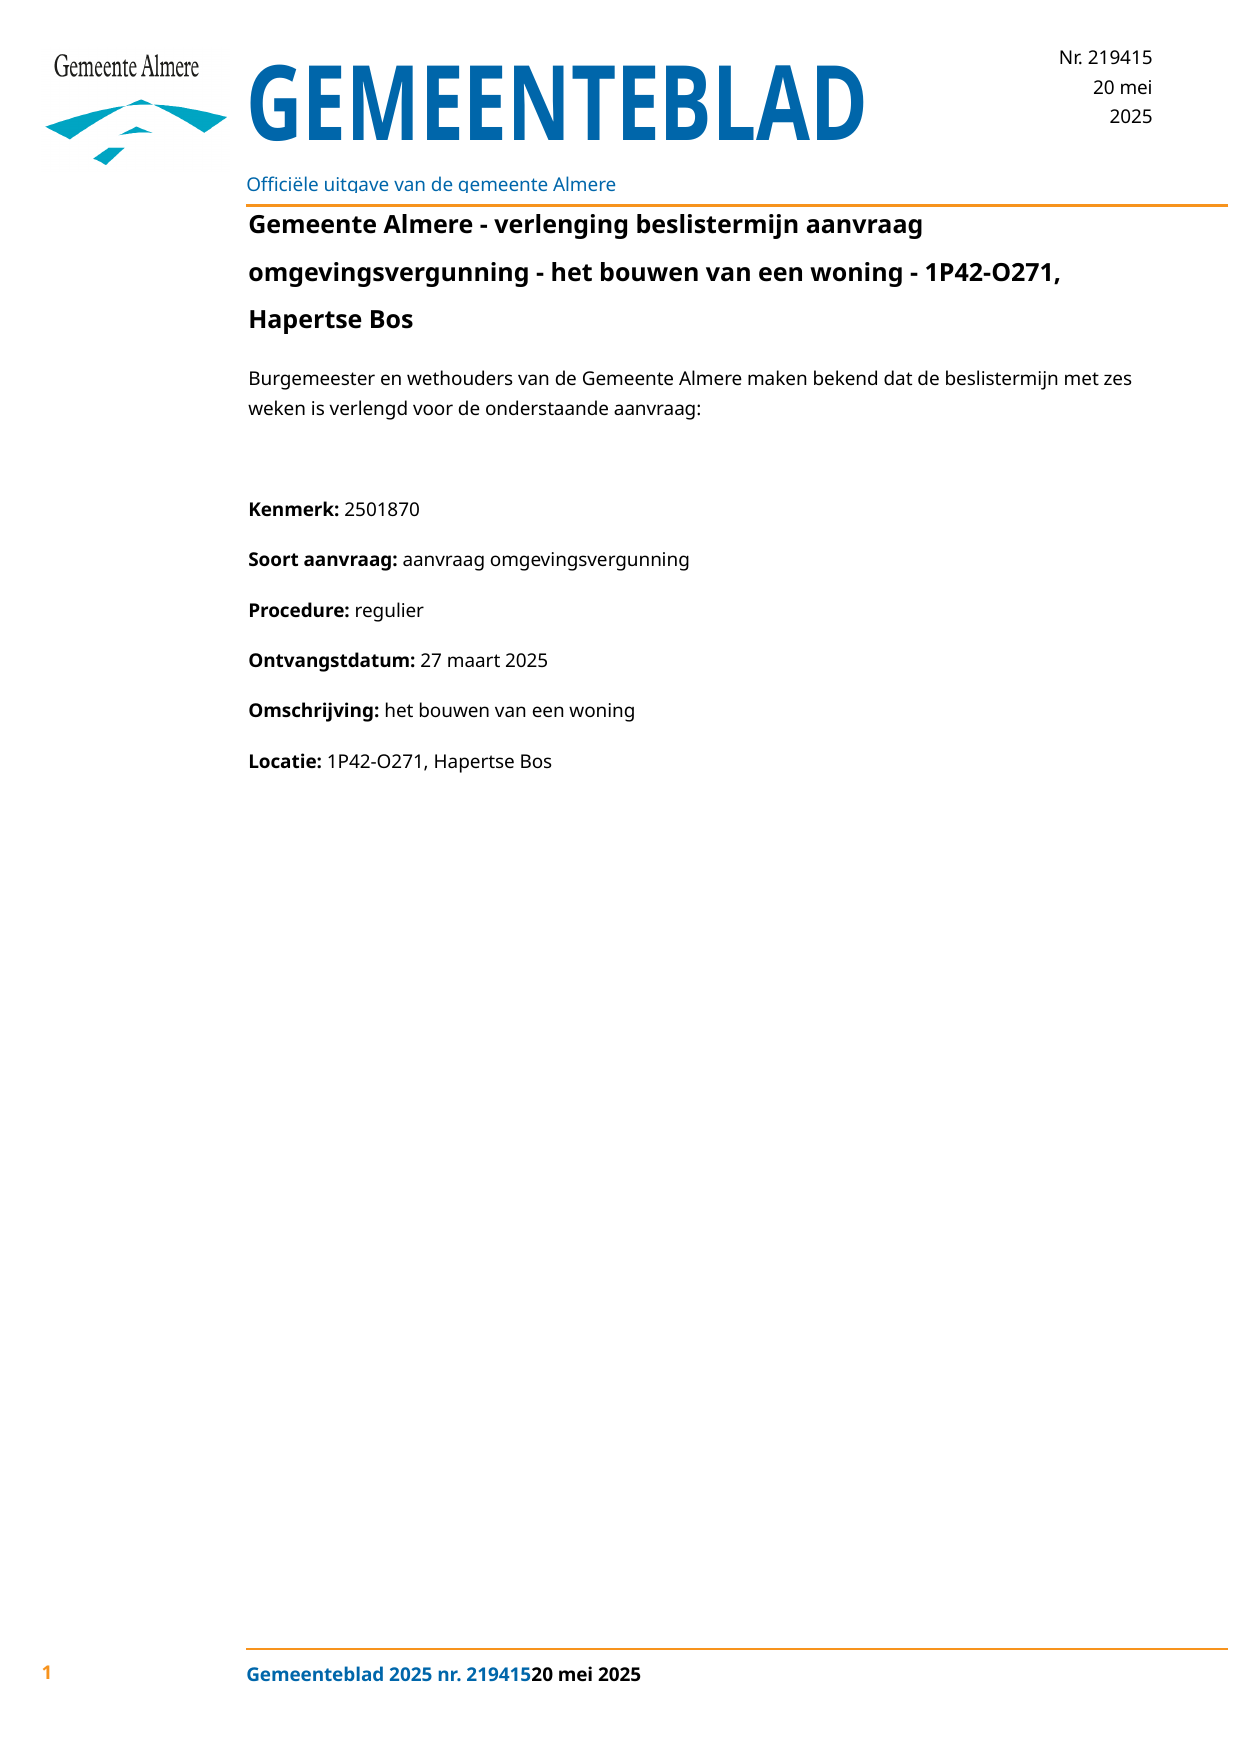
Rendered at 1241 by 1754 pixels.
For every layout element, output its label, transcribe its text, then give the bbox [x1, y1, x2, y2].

text Gemeente Almere - verlenging beslistermijn aanvraag omgevingsvergunning - het bouwen van een woning - 1P42-O271, Hapertse Bos [248, 207, 1152, 336]
text Procedure: regulier [248, 597, 1152, 622]
text Omschrijving: het bouwen van een woning [248, 698, 1152, 723]
text Burgemeester en wethouders van de Gemeente Almere maken bekend dat de beslistermijn met zes weken is verlengd voor de onderstaande aanvraag: [248, 366, 1152, 421]
text Kenmerk: 2501870 [248, 496, 1152, 522]
text Ontvangstdatum: 27 maart 2025 [248, 647, 1152, 673]
text Locatie: 1P42-O271, Hapertse Bos [248, 748, 1152, 774]
text Soort aanvraag: aanvraag omgevingsvergunning [248, 546, 1152, 572]
picture [41, 47, 231, 172]
